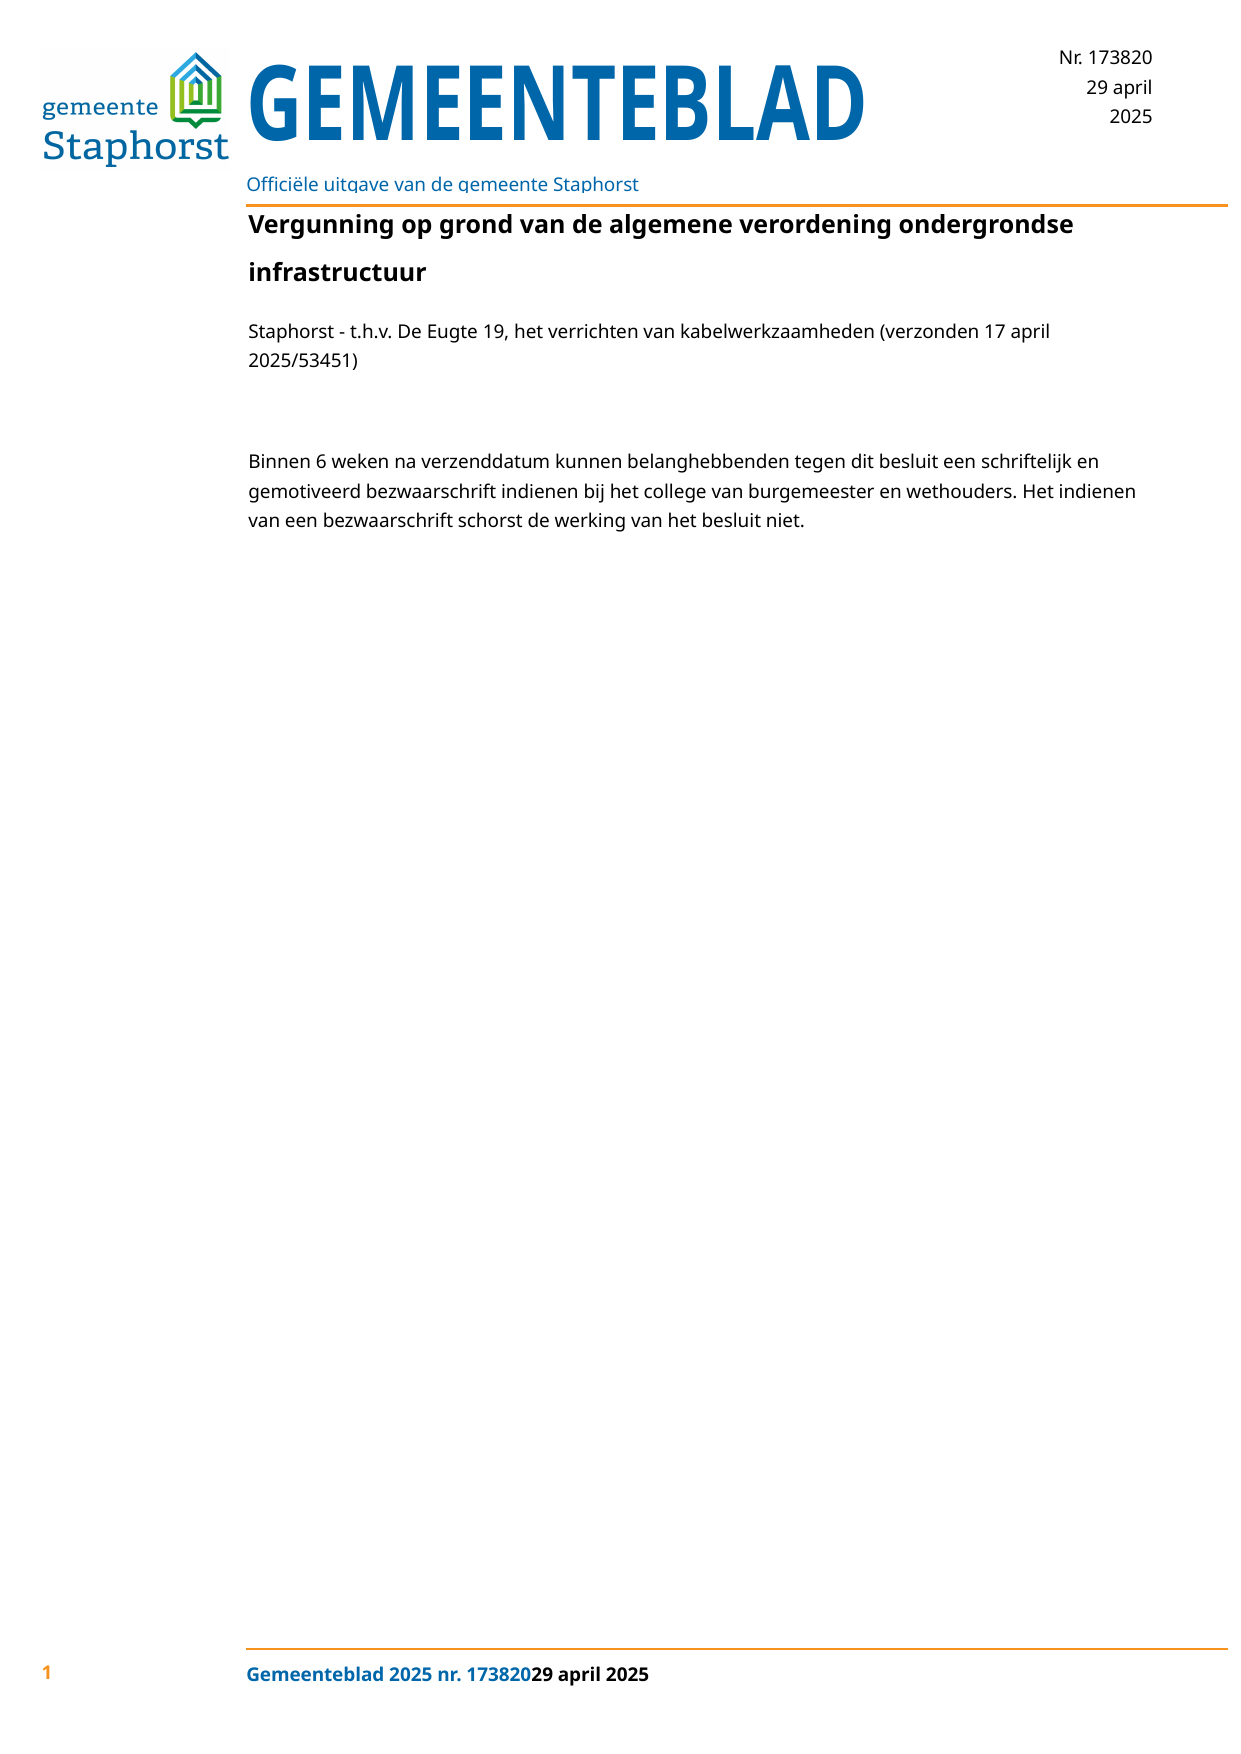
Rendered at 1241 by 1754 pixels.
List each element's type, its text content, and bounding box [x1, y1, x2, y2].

text Binnen 6 weken na verzenddatum kunnen belanghebbenden tegen dit besluit een schriftelijk en gemotiveerd bezwaarschrift indienen bij het college van burgemeester en wethouders. Het indienen van een bezwaarschrift schorst de werking van het besluit niet. [248, 448, 1152, 533]
text Staphorst - t.h.v. De Eugte 19, het verrichten van kabelwerkzaamheden (verzonden 17 april 2025/53451) [248, 318, 1152, 373]
picture [41, 47, 231, 172]
text Vergunning op grond van de algemene verordening ondergrondse infrastructuur [248, 207, 1152, 288]
